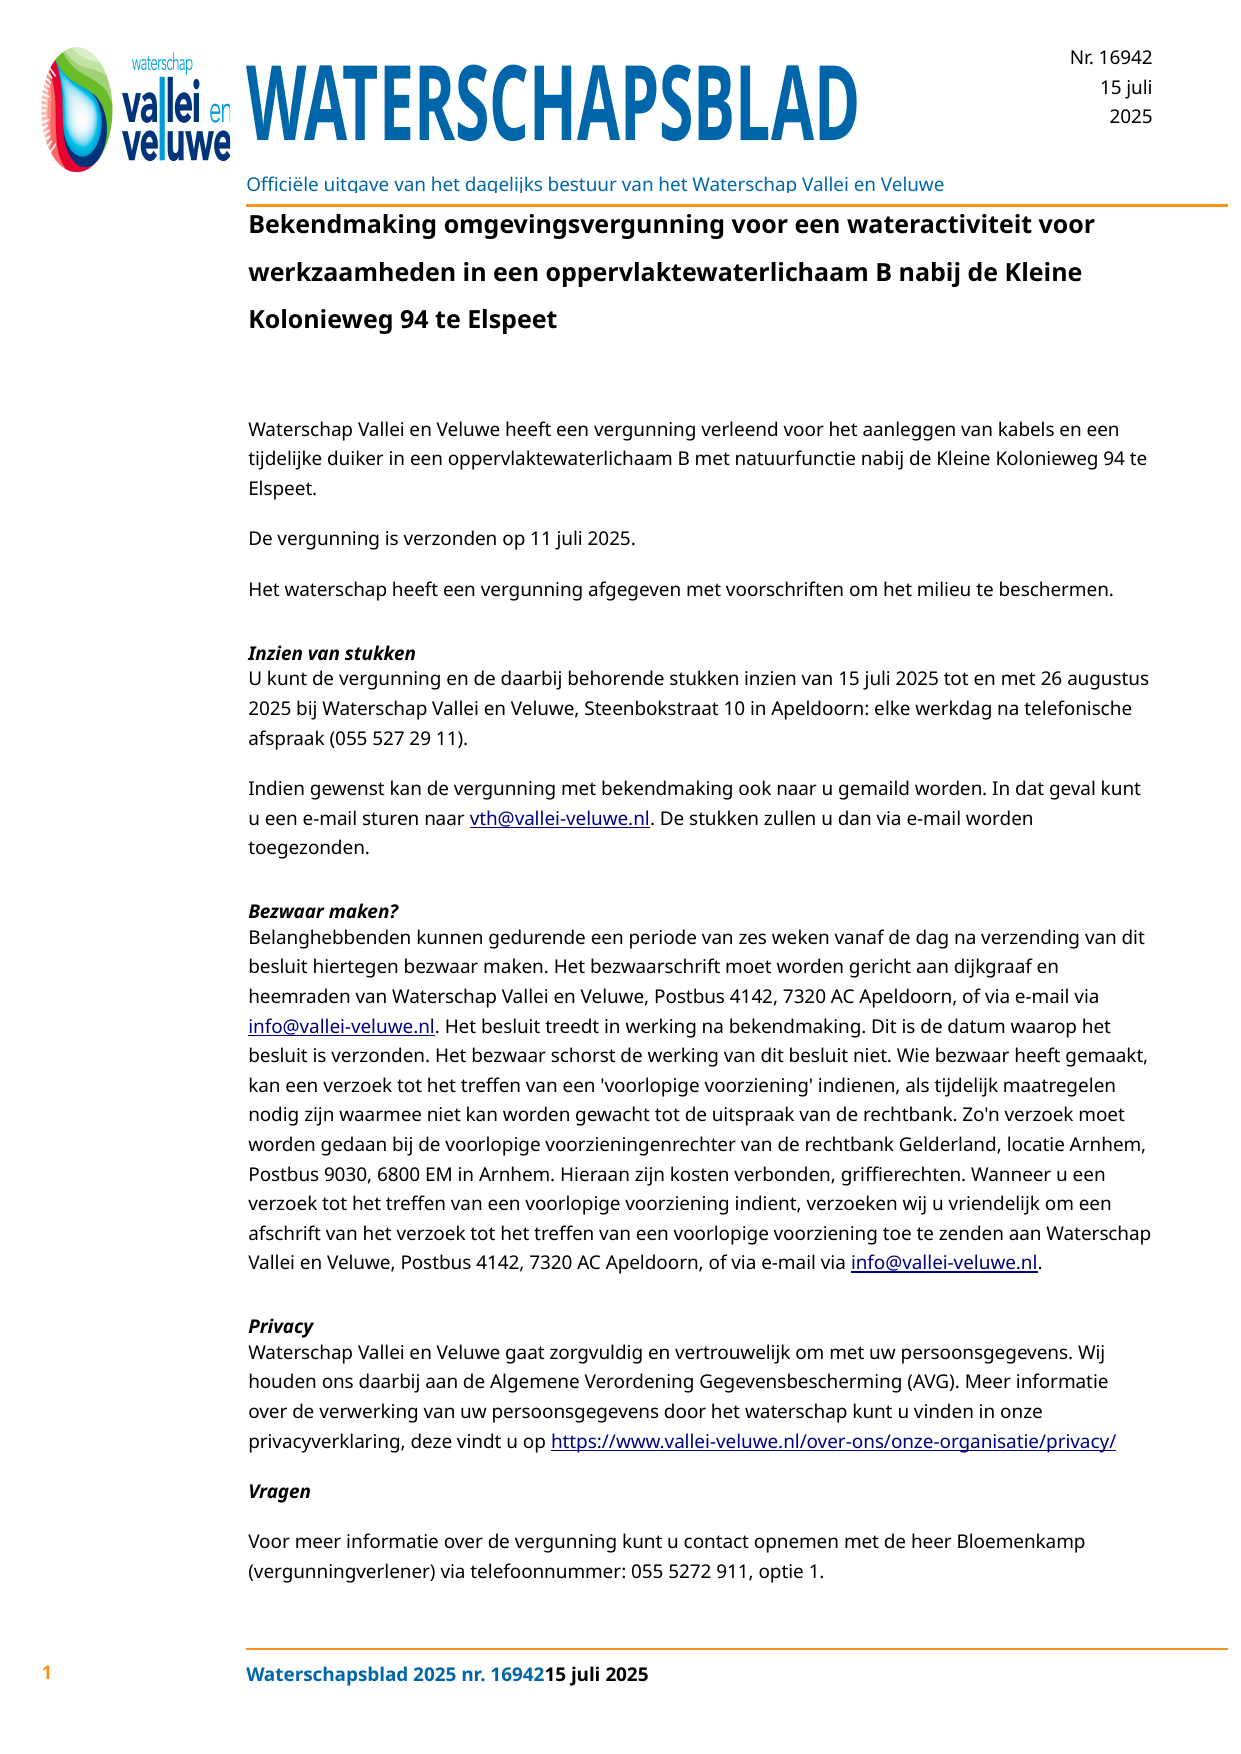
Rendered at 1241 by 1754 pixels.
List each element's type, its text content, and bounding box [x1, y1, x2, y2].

text U kunt de vergunning en de daarbij behorende stukken inzien van 15 juli 2025 tot en met 26 augustus 2025 bij Waterschap Vallei en Veluwe, Steenbokstraat 10 in Apeldoorn: elke werkdag na telefonische afspraak (055 527 29 11). [248, 666, 1152, 751]
text Privacy [248, 1313, 1152, 1339]
text Belanghebbenden kunnen gedurende een periode van zes weken vanaf de dag na verzending van dit besluit hiertegen bezwaar maken. Het bezwaarschrift moet worden gericht aan dijkgraaf en heemraden van Waterschap Vallei en Veluwe, Postbus 4142, 7320 AC Apeldoorn, of via e-mail via info@vallei-veluwe.nl. Het besluit treedt in werking na bekendmaking. Dit is de datum waarop het besluit is verzonden. Het bezwaar schorst de werking van dit besluit niet. Wie bezwaar heeft gemaakt, kan een verzoek tot het treffen van een 'voorlopige voorziening' indienen, als tijdelijk maatregelen nodig zijn waarmee niet kan worden gewacht tot de uitspraak van de rechtbank. Zo'n verzoek moet worden gedaan bij de voorlopige voorzieningenrechter van de rechtbank Gelderland, locatie Arnhem, Postbus 9030, 6800 EM in Arnhem. Hieraan zijn kosten verbonden, griffierechten. Wanneer u een verzoek tot het treffen van een voorlopige voorziening indient, verzoeken wij u vriendelijk om een afschrift van het verzoek tot het treffen van een voorlopige voorziening toe te zenden aan Waterschap Vallei en Veluwe, Postbus 4142, 7320 AC Apeldoorn, of via e-mail via info@vallei-veluwe.nl. [248, 924, 1152, 1275]
text Het waterschap heeft een vergunning afgegeven met voorschriften om het milieu te beschermen. [248, 576, 1152, 602]
picture [41, 47, 231, 172]
text Voor meer informatie over de vergunning kunt u contact opnemen met de heer Bloemenkamp (vergunningverlener) via telefoonnummer: 055 5272 911, optie 1. [248, 1529, 1152, 1584]
text Bezwaar maken? [248, 898, 1152, 924]
text Waterschap Vallei en Veluwe gaat zorgvuldig en vertrouwelijk om met uw persoonsgegevens. Wij houden ons daarbij aan de Algemene Verordening Gegevensbescherming (AVG). Meer informatie over de verwerking van uw persoonsgegevens door het waterschap kunt u vinden in onze privacyverklaring, deze vindt u op https://www.vallei-veluwe.nl/over-ons/onze-organisatie/privacy/ [248, 1339, 1152, 1454]
text Inzien van stukken [248, 640, 1152, 666]
text Indien gewenst kan de vergunning met bekendmaking ook naar u gemaild worden. In dat geval kunt u een e-mail sturen naar vth@vallei-veluwe.nl. De stukken zullen u dan via e-mail worden toegezonden. [248, 775, 1152, 860]
text Bekendmaking omgevingsvergunning voor een wateractiviteit voor werkzaamheden in een oppervlaktewaterlichaam B nabij de Kleine Kolonieweg 94 te Elspeet [248, 207, 1152, 336]
text Waterschap Vallei en Veluwe heeft een vergunning verleend voor het aanleggen van kabels en een tijdelijke duiker in een oppervlaktewaterlichaam B met natuurfunctie nabij de Kleine Kolonieweg 94 te Elspeet. [248, 416, 1152, 501]
text Vragen [248, 1478, 1152, 1504]
text De vergunning is verzonden op 11 juli 2025. [248, 526, 1152, 551]
